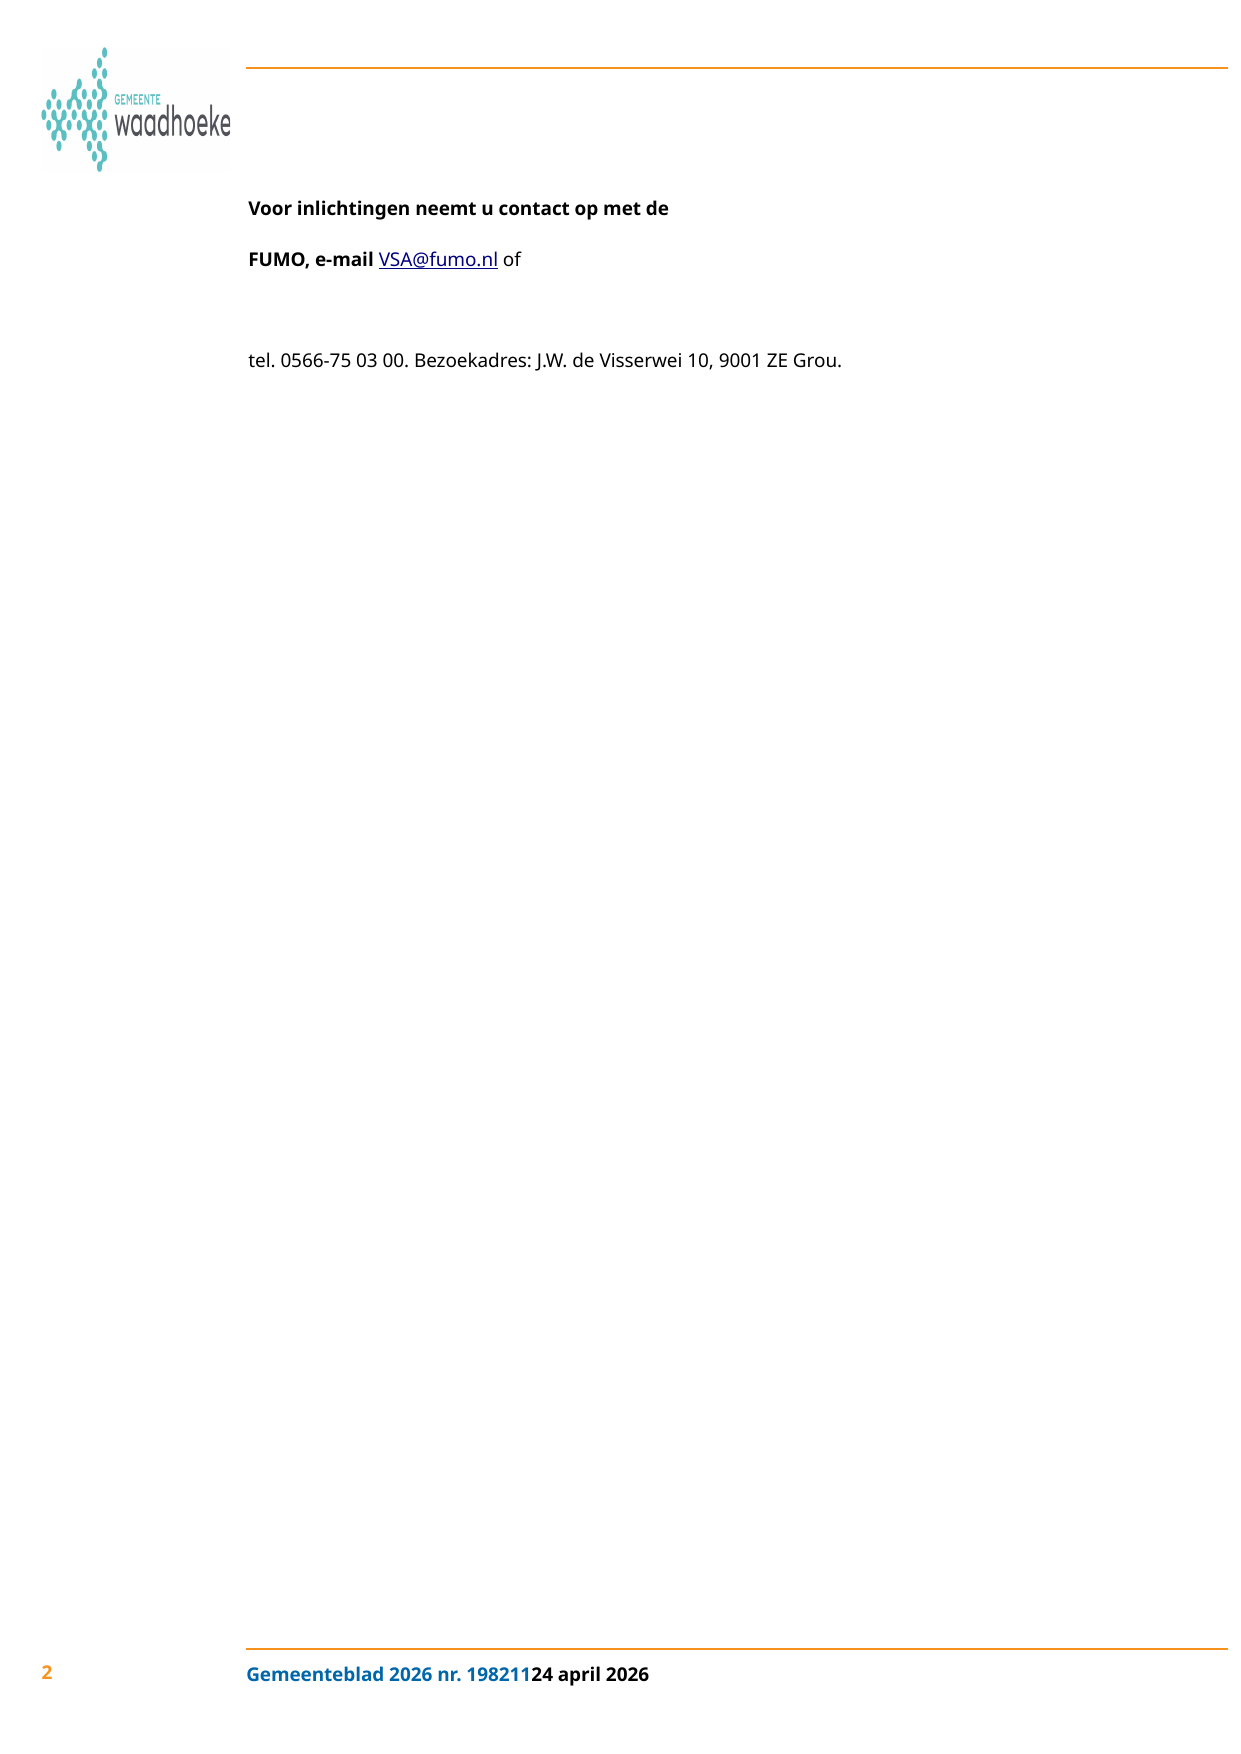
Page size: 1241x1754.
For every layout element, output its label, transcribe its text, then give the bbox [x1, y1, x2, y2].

text tel. 0566-75 03 00. Bezoekadres: J.W. de Visserwei 10, 9001 ZE Grou. [248, 347, 1152, 373]
text FUMO, e-mail VSA@fumo.nl of [248, 246, 1152, 272]
picture [41, 47, 231, 172]
text Voor inlichtingen neemt u contact op met de [248, 196, 1152, 221]
